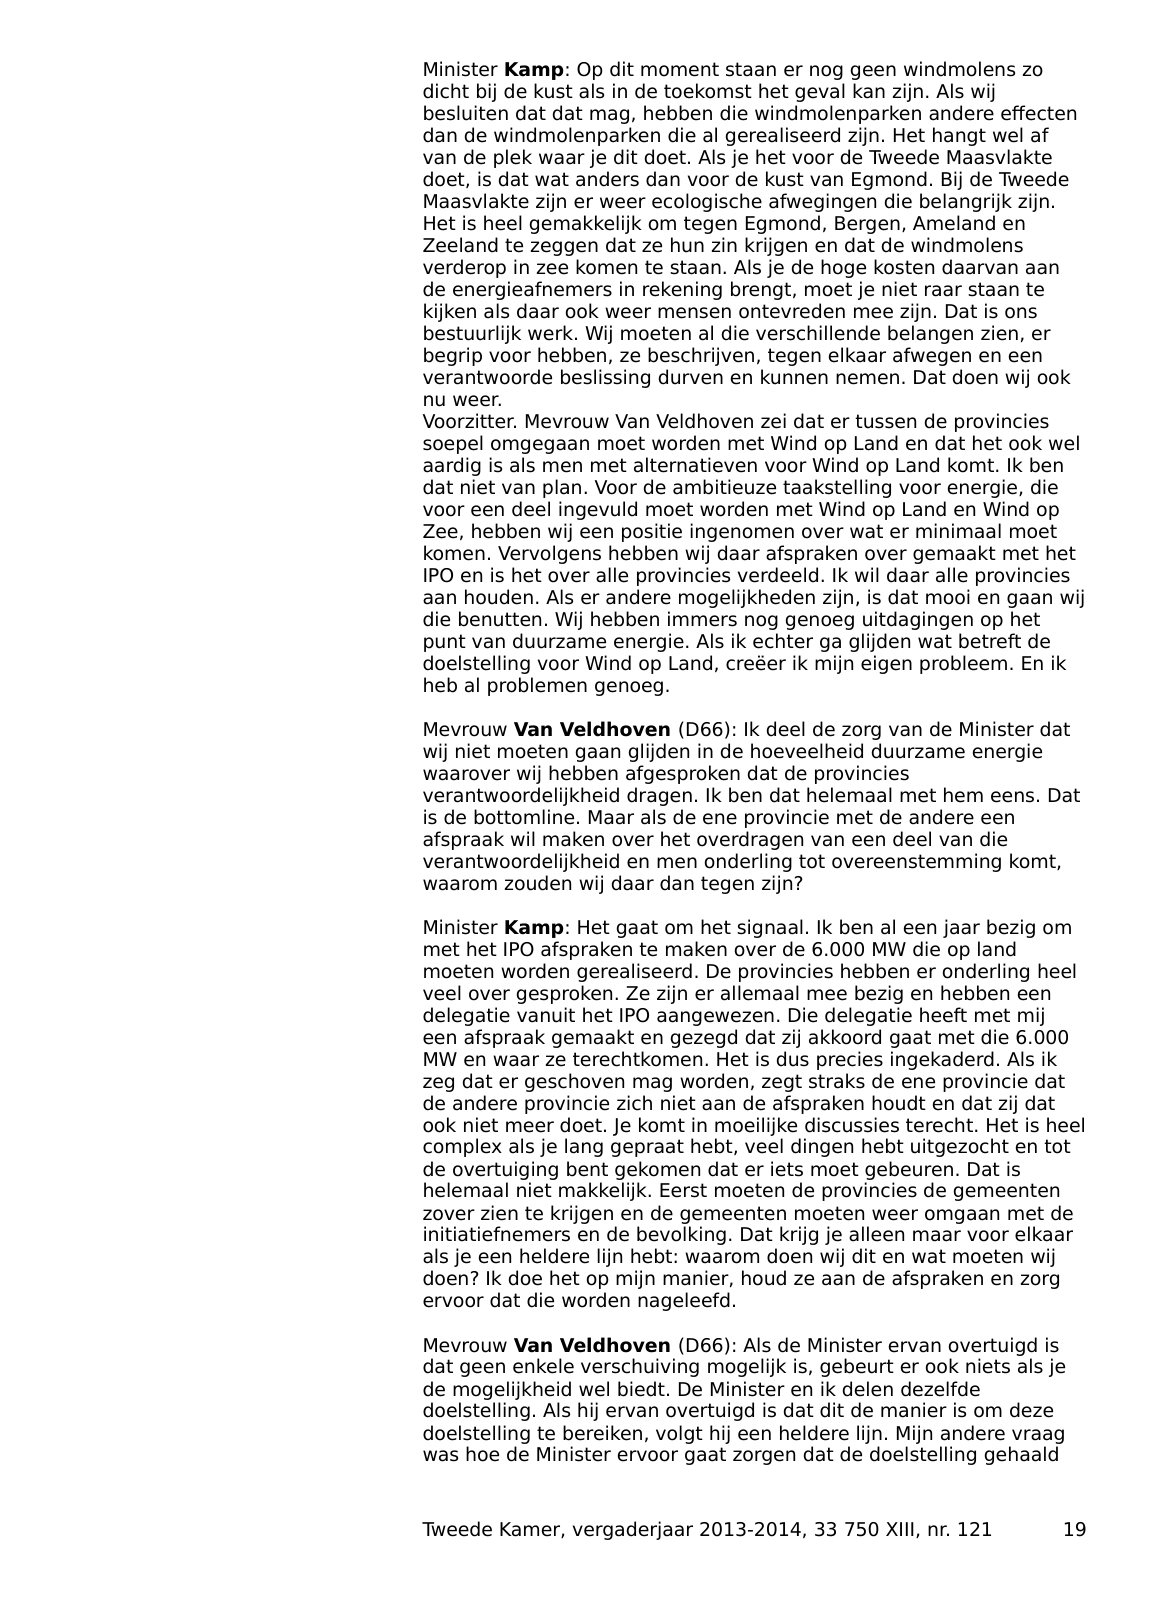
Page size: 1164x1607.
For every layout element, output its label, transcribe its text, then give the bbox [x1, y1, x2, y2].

text Minister Kamp: Op dit moment staan er nog geen windmolens zo dicht bij de kust als in de toekomst het geval kan zijn. Als wij besluiten dat dat mag, hebben die windmolenparken andere effecten dan de windmolenparken die al gerealiseerd zijn. Het hangt wel af van de plek waar je dit doet. Als je het voor de Tweede Maasvlakte doet, is dat wat anders dan voor de kust van Egmond. Bij de Tweede Maasvlakte zijn er weer ecologische afwegingen die belangrijk zijn. Het is heel gemakkelijk om tegen Egmond, Bergen, Ameland en Zeeland te zeggen dat ze hun zin krijgen en dat de windmolens verderop in zee komen te staan. Als je de hoge kosten daarvan aan de energieafnemers in rekening brengt, moet je niet raar staan te kijken als daar ook weer mensen ontevreden mee zijn. Dat is ons bestuurlijk werk. Wij moeten al die verschillende belangen zien, er begrip voor hebben, ze beschrijven, tegen elkaar afwegen en een verantwoorde beslissing durven en kunnen nemen. Dat doen wij ook nu weer. [422, 59, 1087, 411]
text Mevrouw Van Veldhoven (D66): Ik deel de zorg van de Minister dat wij niet moeten gaan glijden in de hoeveelheid duurzame energie waarover wij hebben afgesproken dat de provincies verantwoordelijkheid dragen. Ik ben dat helemaal met hem eens. Dat is de bottomline. Maar als de ene provincie met de andere een afspraak wil maken over het overdragen van een deel van die verantwoordelijkheid en men onderling tot overeenstemming komt, waarom zouden wij daar dan tegen zijn? [422, 719, 1087, 894]
text Minister Kamp: Het gaat om het signaal. Ik ben al een jaar bezig om met het IPO afspraken te maken over de 6.000 MW die op land moeten worden gerealiseerd. De provincies hebben er onderling heel veel over gesproken. Ze zijn er allemaal mee bezig en hebben een delegatie vanuit het IPO aangewezen. Die delegatie heeft met mij een afspraak gemaakt en gezegd dat zij akkoord gaat met die 6.000 MW en waar ze terechtkomen. Het is dus precies ingekaderd. Als ik zeg dat er geschoven mag worden, zegt straks de ene provincie dat de andere provincie zich niet aan de afspraken houdt en dat zij dat ook niet meer doet. Je komt in moeilijke discussies terecht. Het is heel complex als je lang gepraat hebt, veel dingen hebt uitgezocht en tot de overtuiging bent gekomen dat er iets moet gebeuren. Dat is helemaal niet makkelijk. Eerst moeten de provincies de gemeenten zover zien te krijgen en de gemeenten moeten weer omgaan met de initiatiefnemers en de bevolking. Dat krijg je alleen maar voor elkaar als je een heldere lijn hebt: waarom doen wij dit en wat moeten wij doen? Ik doe het op mijn manier, houd ze aan de afspraken en zorg ervoor dat die worden nageleefd. [422, 917, 1087, 1312]
text Voorzitter. Mevrouw Van Veldhoven zei dat er tussen de provincies soepel omgegaan moet worden met Wind op Land en dat het ook wel aardig is als men met alternatieven voor Wind op Land komt. Ik ben dat niet van plan. Voor de ambitieuze taakstelling voor energie, die voor een deel ingevuld moet worden met Wind op Land en Wind op Zee, hebben wij een positie ingenomen over wat er minimaal moet komen. Vervolgens hebben wij daar afspraken over gemaakt met het IPO en is het over alle provincies verdeeld. Ik wil daar alle provincies aan houden. Als er andere mogelijkheden zijn, is dat mooi en gaan wij die benutten. Wij hebben immers nog genoeg uitdagingen op het punt van duurzame energie. Als ik echter ga glijden wat betreft de doelstelling voor Wind op Land, creëer ik mijn eigen probleem. En ik heb al problemen genoeg. [422, 411, 1087, 696]
text Mevrouw Van Veldhoven (D66): Als de Minister ervan overtuigd is dat geen enkele verschuiving mogelijk is, gebeurt er ook niets als je de mogelijkheid wel biedt. De Minister en ik delen dezelfde doelstelling. Als hij ervan overtuigd is dat dit de manier is om deze doelstelling te bereiken, volgt hij een heldere lijn. Mijn andere vraag was hoe de Minister ervoor gaat zorgen dat de doelstelling gehaald [422, 1334, 1087, 1466]
